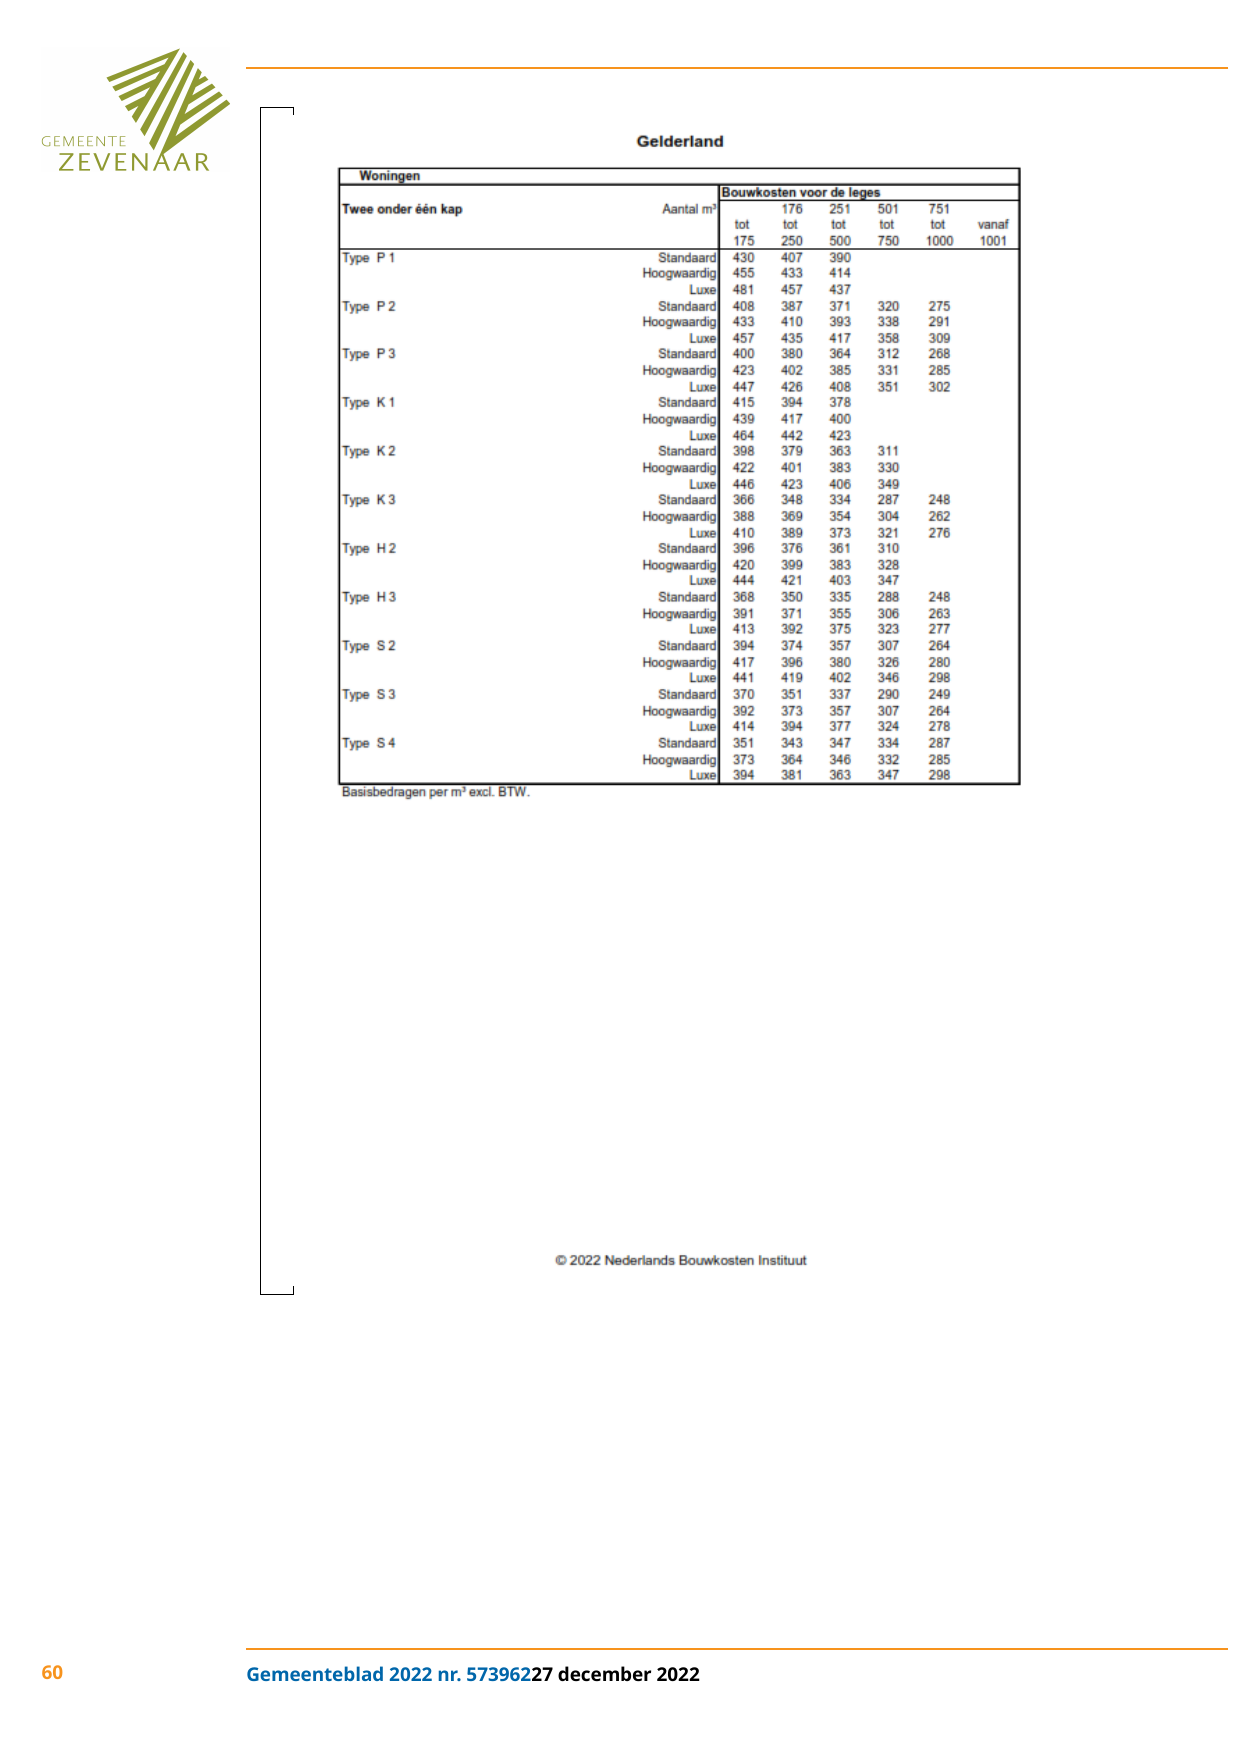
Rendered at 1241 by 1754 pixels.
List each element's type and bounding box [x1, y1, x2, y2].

picture [268, 115, 1096, 1286]
picture [41, 47, 231, 172]
